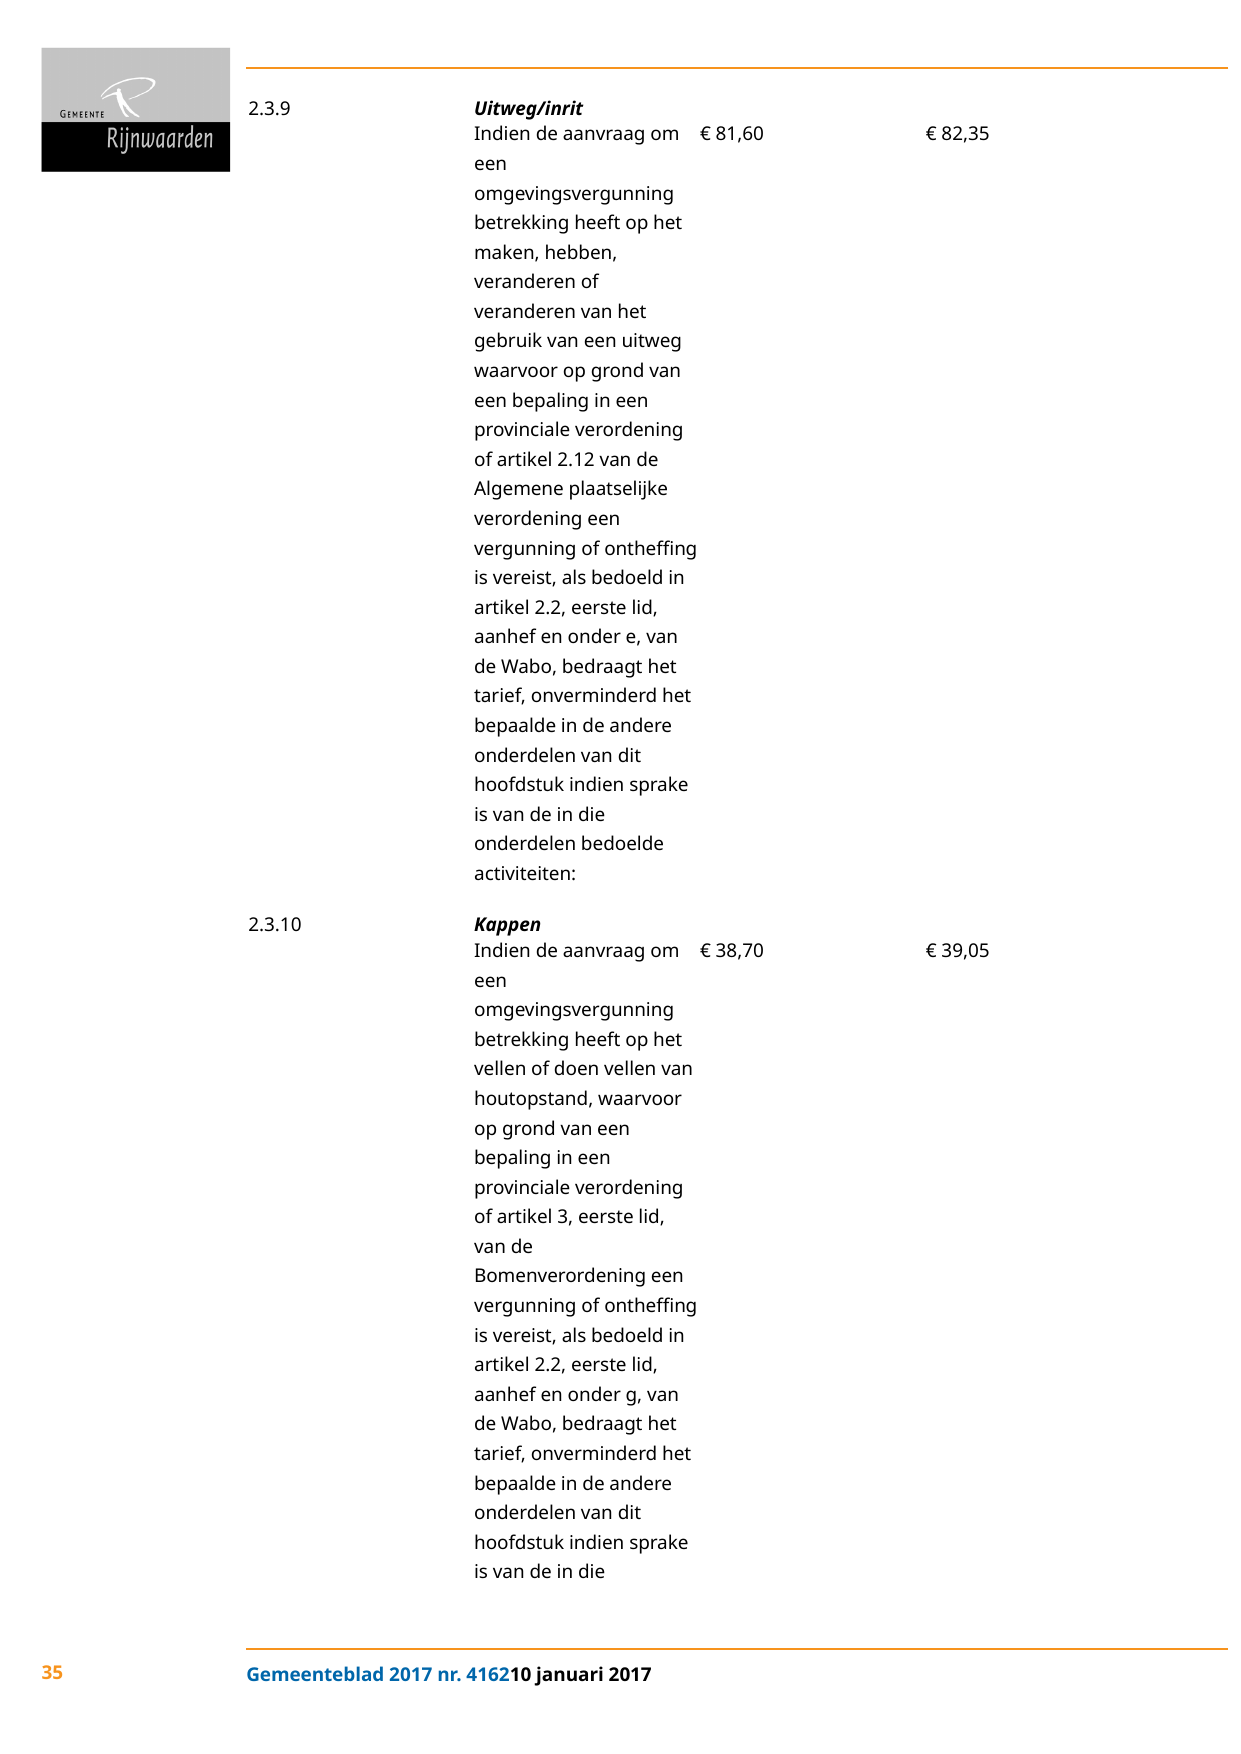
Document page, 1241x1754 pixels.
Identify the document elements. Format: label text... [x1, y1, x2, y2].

table_cell Kappen [474, 912, 700, 937]
table_cell [700, 95, 926, 121]
table_cell [926, 912, 1152, 937]
table_cell 2.3.10 [248, 912, 474, 937]
table_cell € 82,35 [926, 121, 1152, 886]
picture [41, 47, 231, 172]
table_cell [248, 121, 474, 886]
table_cell € 39,05 [926, 937, 1152, 1584]
table_cell 2.3.9 [248, 95, 474, 121]
table_cell [700, 886, 926, 912]
table_cell [248, 886, 474, 912]
table_cell Indien de aanvraag om een omgevingsvergunning betrekking heeft op het vellen of doen vellen van houtopstand, waarvoor op grond van een bepaling in een provinciale verordening of artikel 3, eerste lid, van de Bomenverordening een vergunning of ontheffing is vereist, als bedoeld in artikel 2.2, eerste lid, aanhef en onder g, van de Wabo, bedraagt het tarief, onverminderd het bepaalde in de andere onderdelen van dit hoofdstuk indien sprake is van de in die [474, 937, 700, 1584]
table_cell [700, 912, 926, 937]
table_cell € 81,60 [700, 121, 926, 886]
table_cell [474, 886, 700, 912]
table_cell [248, 937, 474, 1584]
table_cell Uitweg/inrit [474, 95, 700, 121]
table_cell Indien de aanvraag om een omgevingsvergunning betrekking heeft op het maken, hebben, veranderen of veranderen van het gebruik van een uitweg waarvoor op grond van een bepaling in een provinciale verordening of artikel 2.12 van de Algemene plaatselijke verordening een vergunning of ontheffing is vereist, als bedoeld in artikel 2.2, eerste lid, aanhef en onder e, van de Wabo, bedraagt het tarief, onverminderd het bepaalde in de andere onderdelen van dit hoofdstuk indien sprake is van de in die onderdelen bedoelde activiteiten: [474, 121, 700, 886]
table_cell [926, 95, 1152, 121]
table_cell [926, 886, 1152, 912]
table_cell € 38,70 [700, 937, 926, 1584]
